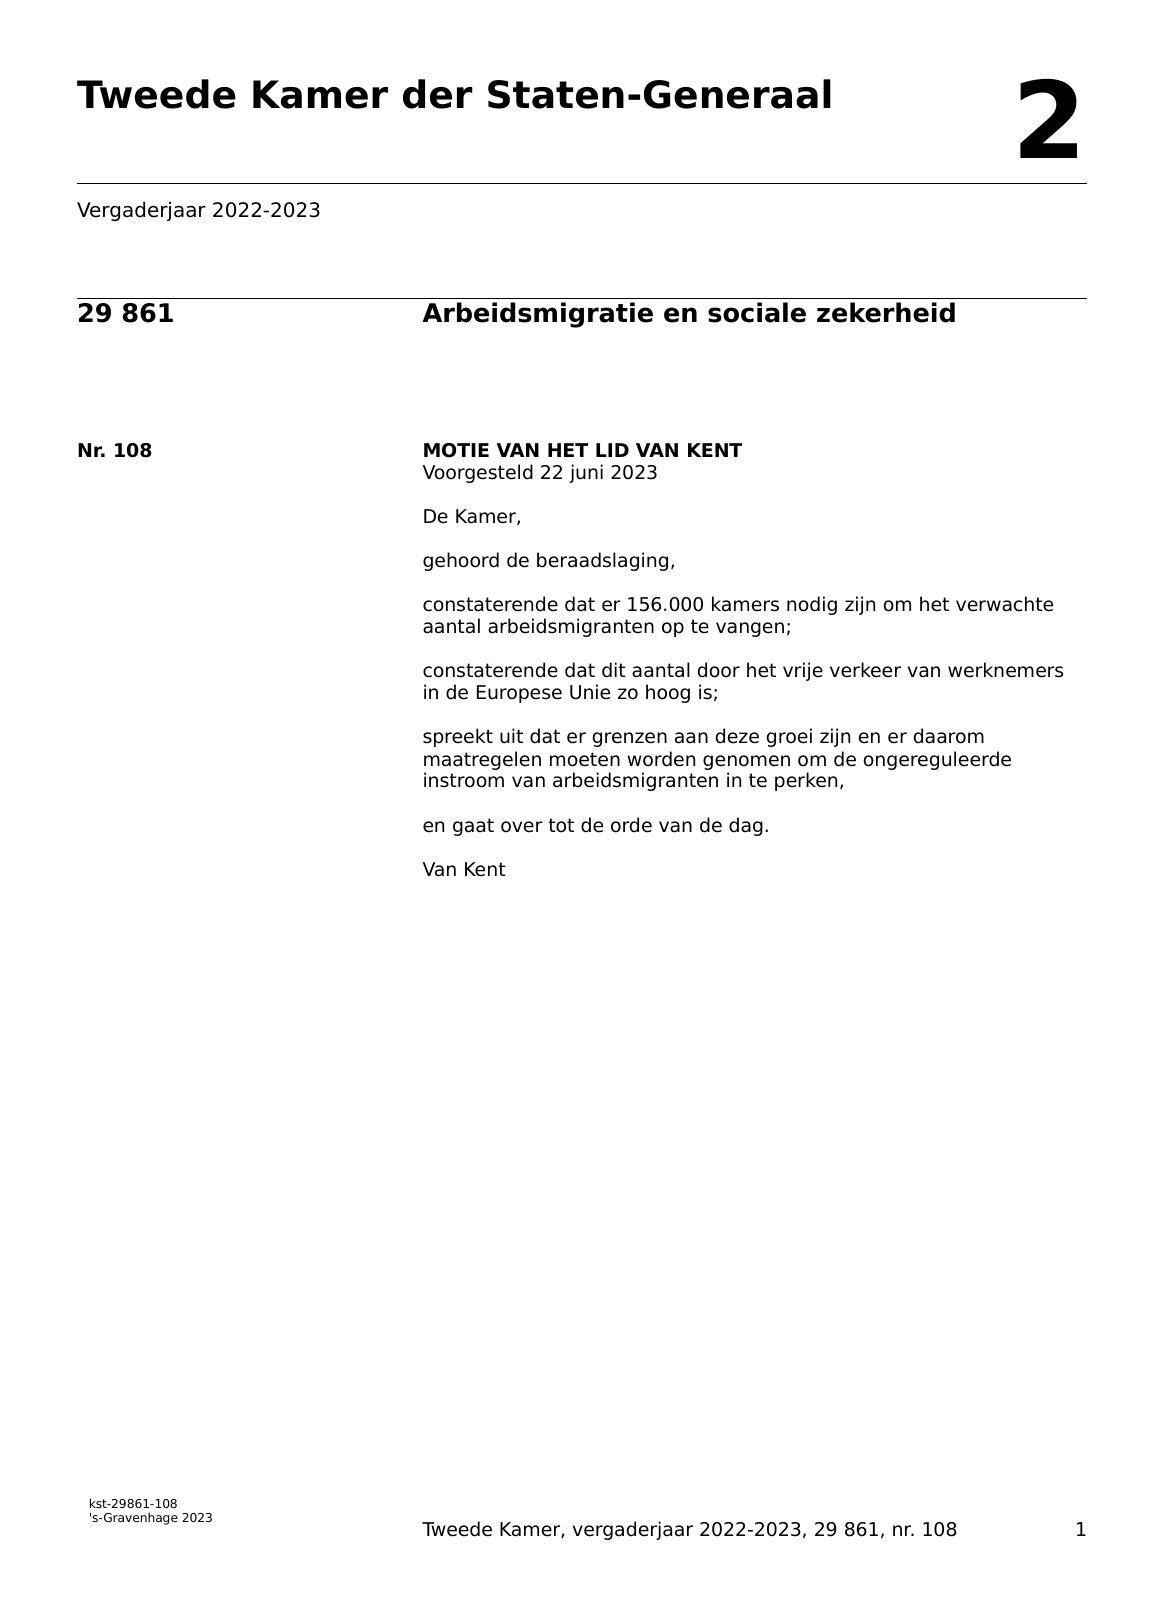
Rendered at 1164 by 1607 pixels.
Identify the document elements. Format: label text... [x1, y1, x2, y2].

text 's-Gravenhage 2023 [88, 1511, 323, 1525]
table_header 2 [886, 59, 1087, 183]
text De Kamer, [422, 506, 1087, 528]
subtitle Nr. 108 MOTIE VAN HET LID VAN KENT [77, 440, 1087, 462]
text en gaat over tot de orde van de dag. [422, 814, 1087, 837]
text constaterende dat dit aantal door het vrije verkeer van werknemers in de Europese Unie zo hoog is; [422, 660, 1087, 704]
table_cell Vergaderjaar 2022-2023 [77, 184, 1087, 298]
text constaterende dat er 156.000 kamers nodig zijn om het verwachte aantal arbeidsmigranten op te vangen; [422, 594, 1087, 638]
text kst-29861-108 [88, 1497, 323, 1511]
text Van Kent [422, 859, 1087, 881]
text spreekt uit dat er grenzen aan deze groei zijn en er daarom maatregelen moeten worden genomen om de ongereguleerde instroom van arbeidsmigranten in te perken, [422, 726, 1087, 792]
table_header Tweede Kamer der Staten-Generaal [77, 59, 886, 183]
subtitle 29 861 Arbeidsmigratie en sociale zekerheid [77, 299, 1087, 329]
text Voorgesteld 22 juni 2023 [422, 462, 1087, 484]
text gehoord de beraadslaging, [422, 550, 1087, 572]
